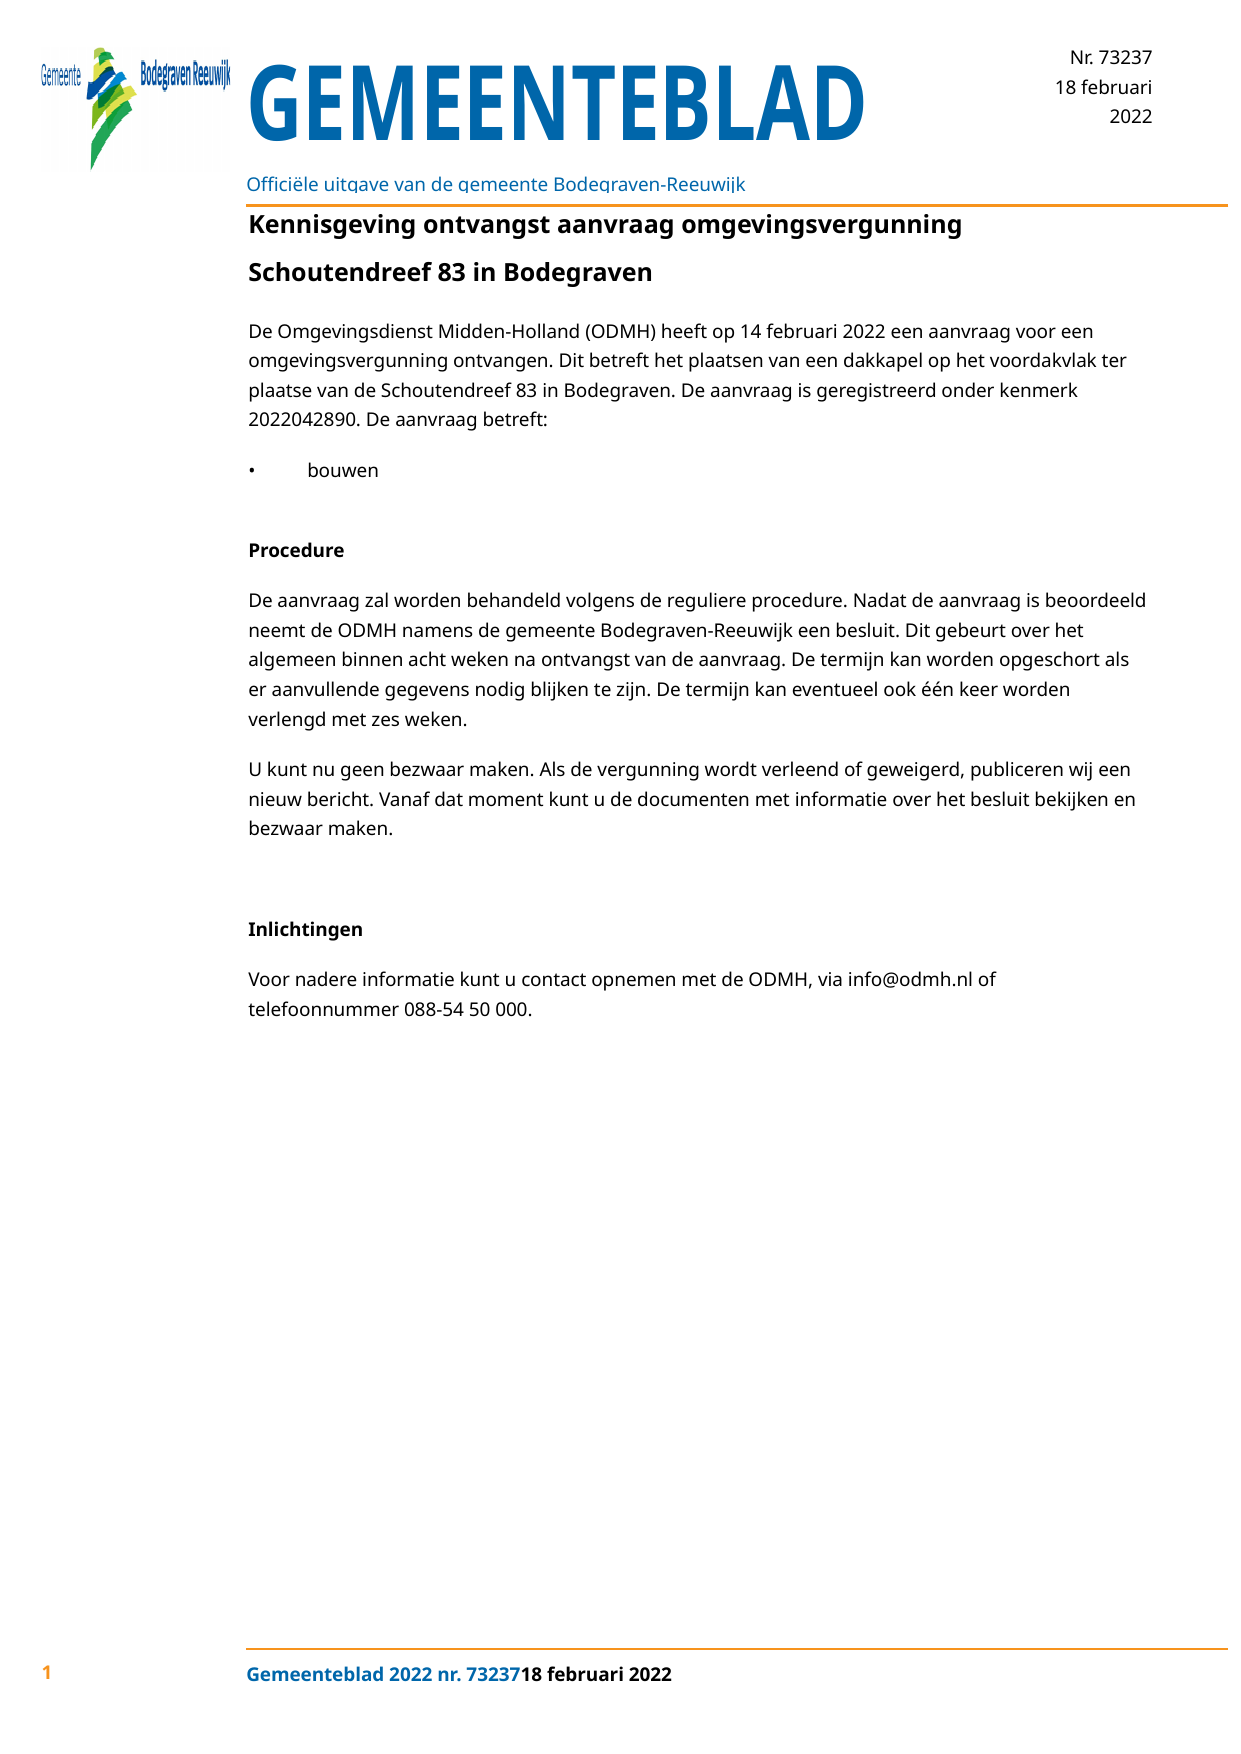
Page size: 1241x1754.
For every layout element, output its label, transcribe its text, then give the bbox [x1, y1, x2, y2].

text U kunt nu geen bezwaar maken. Als de vergunning wordt verleend of geweigerd, publiceren wij een nieuw bericht. Vanaf dat moment kunt u de documenten met informatie over het besluit bekijken en bezwaar maken. [248, 756, 1152, 841]
text Inlichtingen [248, 916, 1152, 942]
list bouwen [248, 457, 1152, 483]
picture [41, 47, 231, 172]
text Voor nadere informatie kunt u contact opnemen met de ODMH, via info@odmh.nl of telefoonnummer 088-54 50 000. [248, 967, 1152, 1022]
text De Omgevingsdienst Midden-Holland (ODMH) heeft op 14 februari 2022 een aanvraag voor een omgevingsvergunning ontvangen. Dit betreft het plaatsen van een dakkapel op het voordakvlak ter plaatse van de Schoutendreef 83 in Bodegraven. De aanvraag is geregistreerd onder kenmerk 2022042890. De aanvraag betreft: [248, 318, 1152, 432]
text De aanvraag zal worden behandeld volgens de reguliere procedure. Nadat de aanvraag is beoordeeld neemt de ODMH namens de gemeente Bodegraven-Reeuwijk een besluit. Dit gebeurt over het algemeen binnen acht weken na ontvangst van de aanvraag. De termijn kan worden opgeschort als er aanvullende gegevens nodig blijken te zijn. De termijn kan eventueel ook één keer worden verlengd met zes weken. [248, 587, 1152, 732]
text Procedure [248, 537, 1152, 563]
text Kennisgeving ontvangst aanvraag omgevingsvergunning Schoutendreef 83 in Bodegraven [248, 207, 1152, 288]
